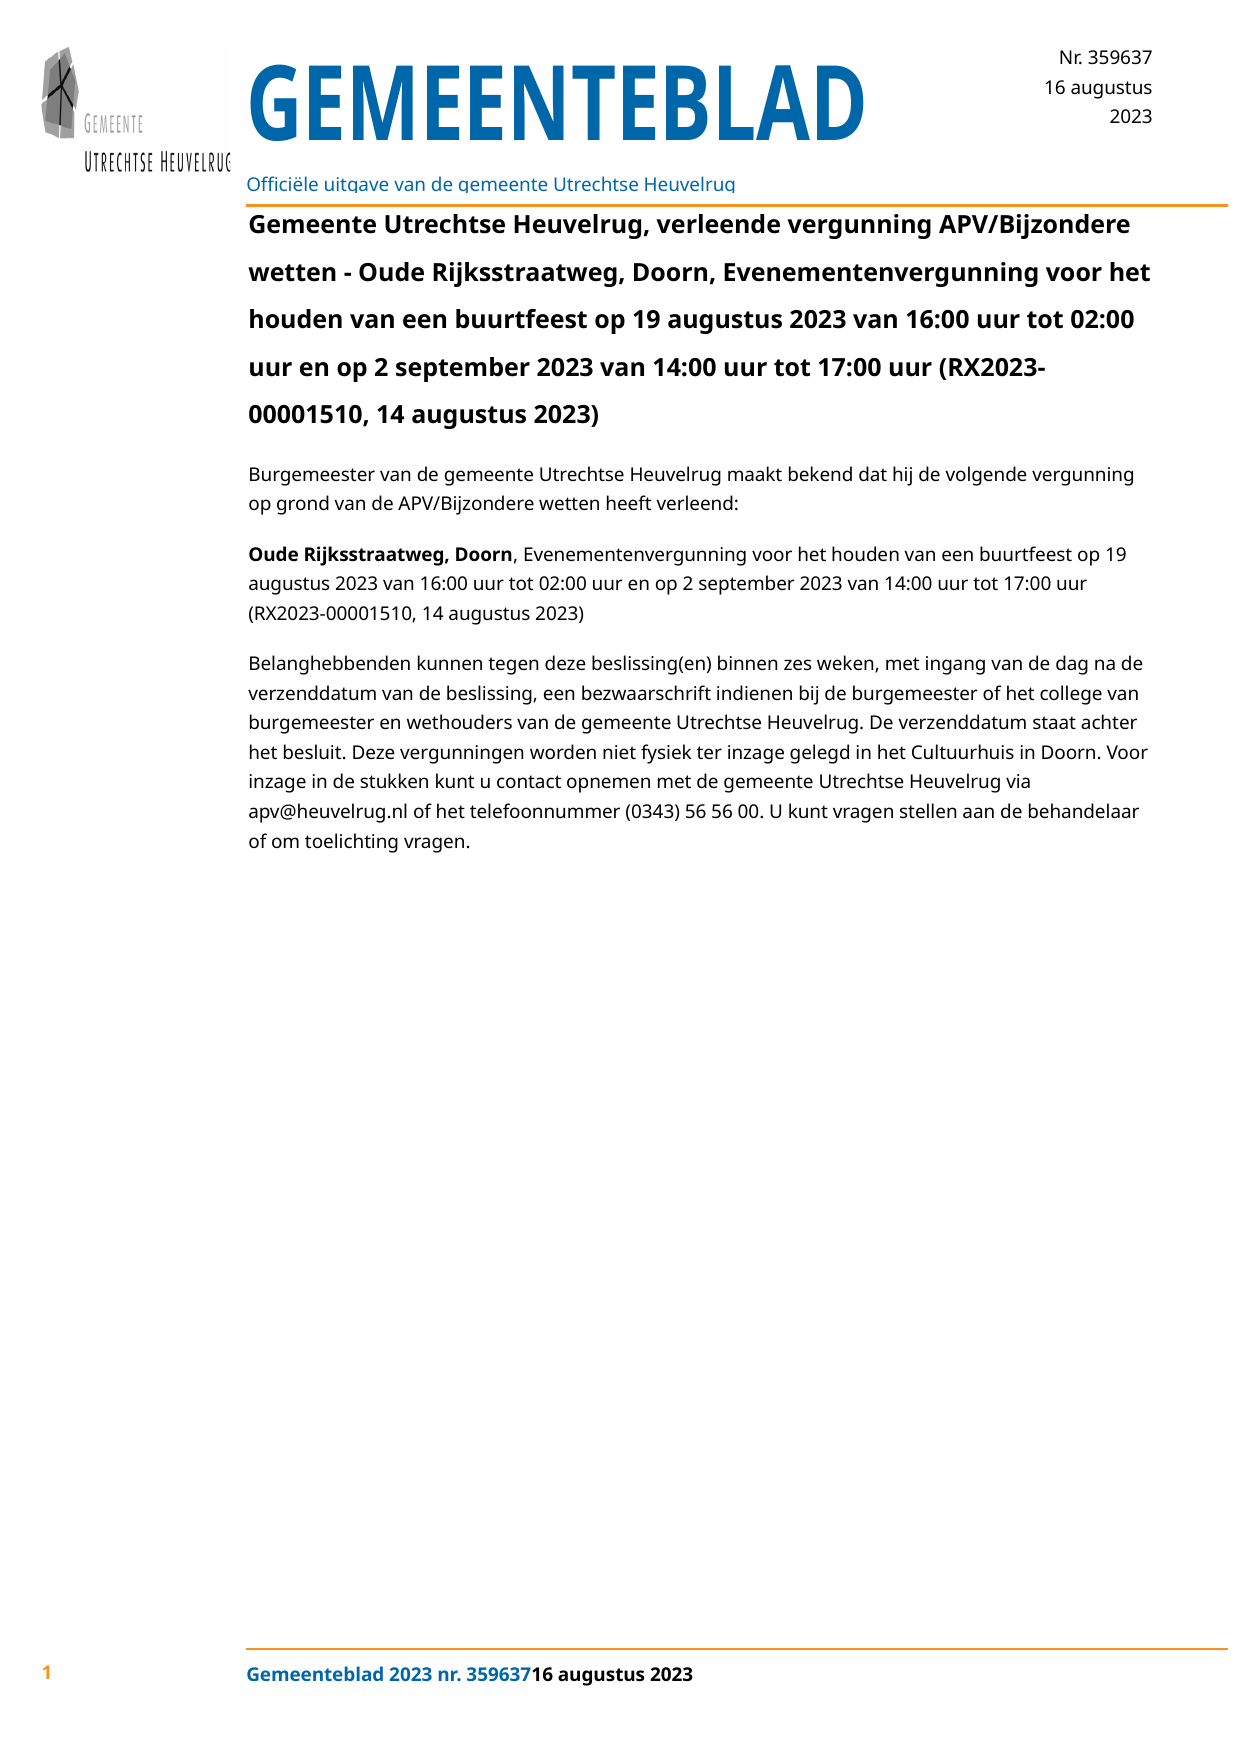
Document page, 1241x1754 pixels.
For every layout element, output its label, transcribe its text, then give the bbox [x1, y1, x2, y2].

picture [41, 47, 231, 172]
text Oude Rijksstraatweg, Doorn, Evenementenvergunning voor het houden van een buurtfeest op 19 augustus 2023 van 16:00 uur tot 02:00 uur en op 2 september 2023 van 14:00 uur tot 17:00 uur (RX2023-00001510, 14 augustus 2023) [248, 541, 1152, 626]
text Gemeente Utrechtse Heuvelrug, verleende vergunning APV/Bijzondere wetten - Oude Rijksstraatweg, Doorn, Evenementenvergunning voor het houden van een buurtfeest op 19 augustus 2023 van 16:00 uur tot 02:00 uur en op 2 september 2023 van 14:00 uur tot 17:00 uur (RX2023-00001510, 14 augustus 2023) [248, 207, 1152, 431]
text Burgemeester van de gemeente Utrechtse Heuvelrug maakt bekend dat hij de volgende vergunning op grond van de APV/Bijzondere wetten heeft verleend: [248, 461, 1152, 516]
text Belanghebbenden kunnen tegen deze beslissing(en) binnen zes weken, met ingang van de dag na de verzenddatum van de beslissing, een bezwaarschrift indienen bij de burgemeester of het college van burgemeester en wethouders van de gemeente Utrechtse Heuvelrug. De verzenddatum staat achter het besluit. Deze vergunningen worden niet fysiek ter inzage gelegd in het Cultuurhuis in Doorn. Voor inzage in de stukken kunt u contact opnemen met de gemeente Utrechtse Heuvelrug via apv@heuvelrug.nl of het telefoonnummer (0343) 56 56 00. U kunt vragen stellen aan de behandelaar of om toelichting vragen. [248, 650, 1152, 853]
